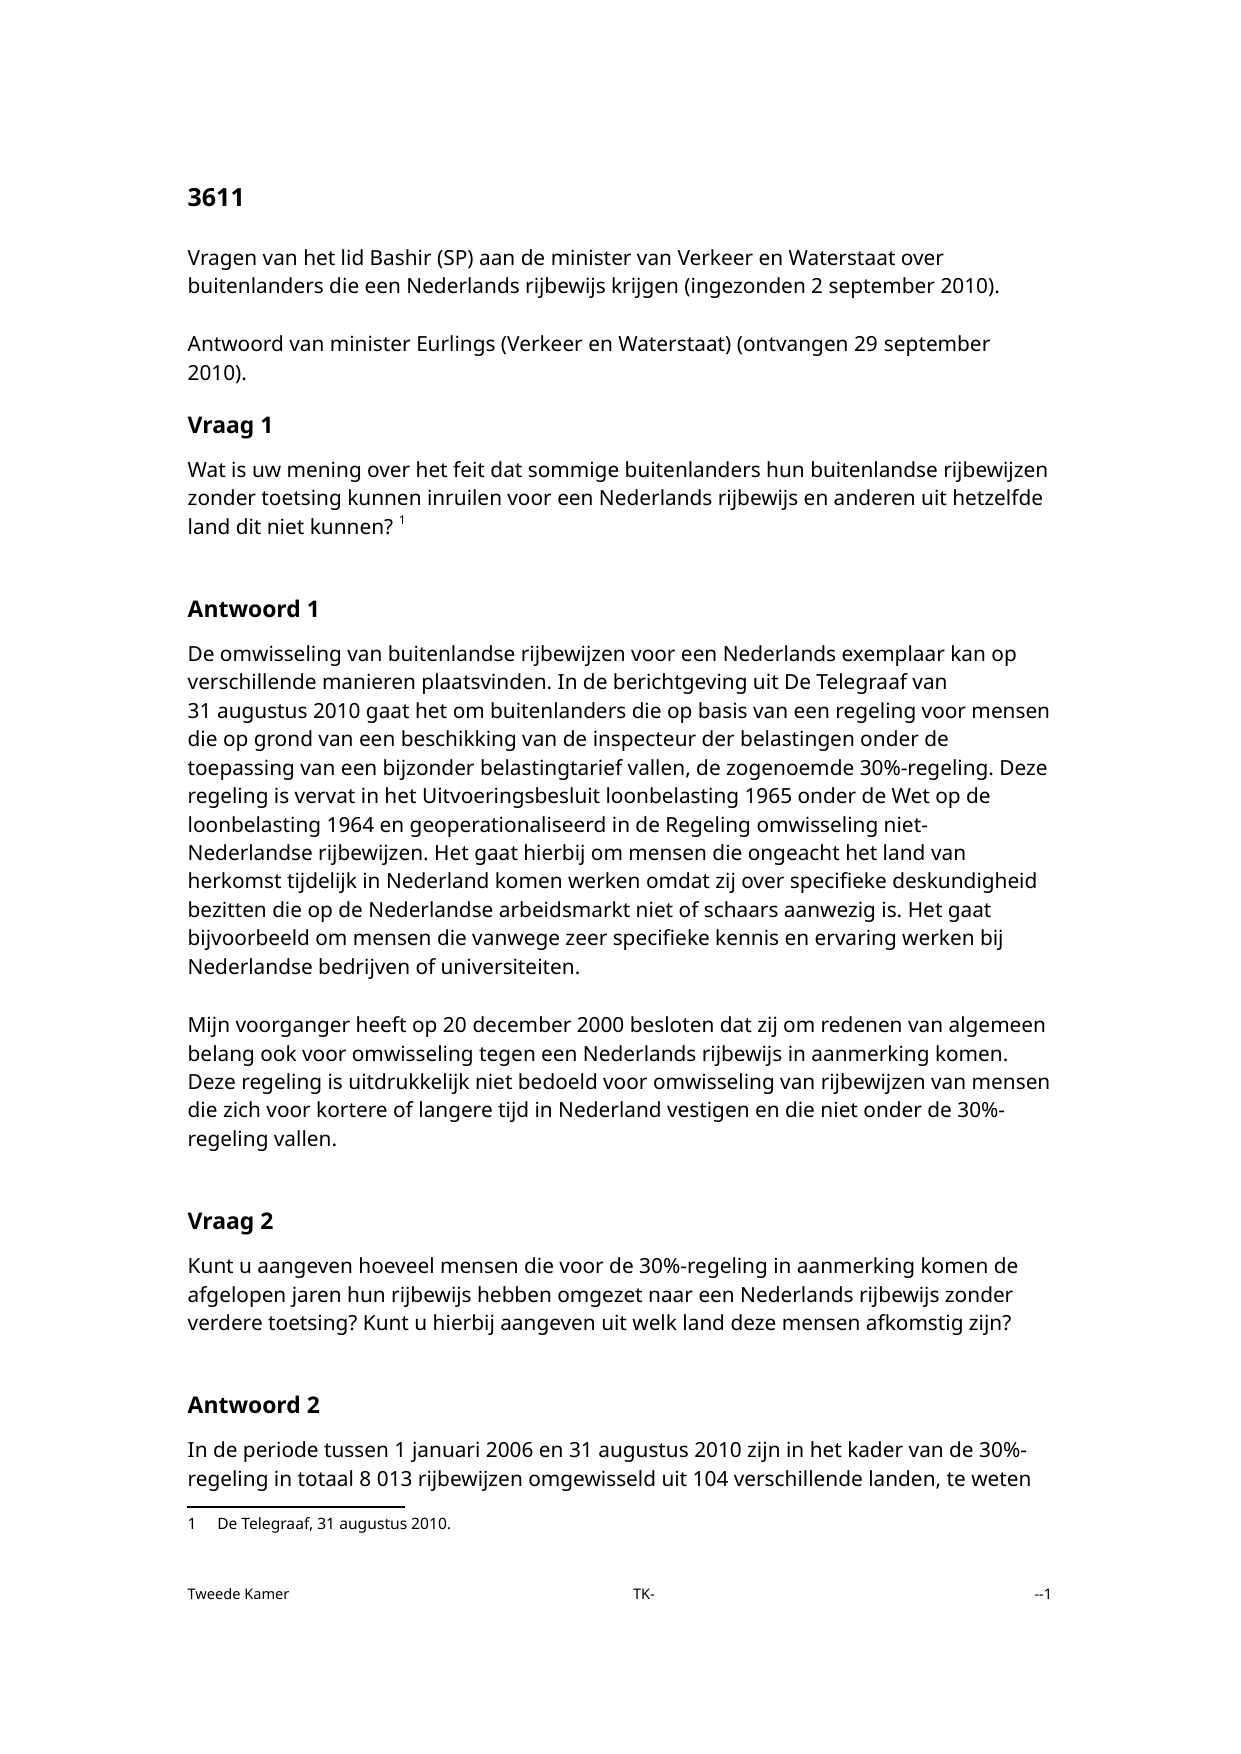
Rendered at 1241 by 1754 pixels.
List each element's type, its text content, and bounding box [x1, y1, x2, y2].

text In de periode tussen 1 januari 2006 en 31 augustus 2010 zijn in het kader van de 30%-regeling in totaal 8 013 rijbewijzen omgewisseld uit 104 verschillende landen, te weten [187, 1435, 1053, 1492]
text Antwoord van minister Eurlings (Verkeer en Waterstaat) (ontvangen 29 september 2010). [187, 329, 1053, 386]
text Vragen van het lid Bashir (SP) aan de minister van Verkeer en Waterstaat over buitenlanders die een Nederlands rijbewijs krijgen (ingezonden 2 september 2010). [187, 243, 1053, 300]
subtitle Antwoord 1 [187, 593, 1053, 624]
text 3611 [187, 179, 1053, 213]
text Mijn voorganger heeft op 20 december 2000 besloten dat zij om redenen van algemeen belang ook voor omwisseling tegen een Nederlands rijbewijs in aanmerking komen. Deze regeling is uitdrukkelijk niet bedoeld voor omwisseling van rijbewijzen van mensen die zich voor kortere of langere tijd in Nederland vestigen en die niet onder de 30%-regeling vallen. [187, 1010, 1053, 1152]
text Wat is uw mening over het feit dat sommige buitenlanders hun buitenlandse rijbewijzen zonder toetsing kunnen inruilen voor een Nederlands rijbewijs en anderen uit hetzelfde land dit niet kunnen? [187, 455, 1053, 540]
subtitle Vraag 1 [187, 409, 1053, 440]
subtitle Vraag 2 [187, 1205, 1053, 1236]
text De omwisseling van buitenlandse rijbewijzen voor een Nederlands exemplaar kan op verschillende manieren plaatsvinden. In de berichtgeving uit De Telegraaf van 31 augustus 2010 gaat het om buitenlanders die op basis van een regeling voor mensen die op grond van een beschikking van de inspecteur der belastingen onder de toepassing van een bijzonder belastingtarief vallen, de zogenoemde 30%-regeling. Deze regeling is vervat in het Uitvoeringsbesluit loonbelasting 1965 onder de Wet op de loonbelasting 1964 en geoperationaliseerd in de Regeling omwisseling niet-Nederlandse rijbewijzen. Het gaat hierbij om mensen die ongeacht het land van herkomst tijdelijk in Nederland komen werken omdat zij over specifieke deskundigheid bezitten die op de Nederlandse arbeidsmarkt niet of schaars aanwezig is. Het gaat bijvoorbeeld om mensen die vanwege zeer specifieke kennis en ervaring werken bij Nederlandse bedrijven of universiteiten. [187, 639, 1053, 980]
text De Telegraaf, 31 augustus 2010. [187, 1506, 1053, 1534]
text Kunt u aangeven hoeveel mensen die voor de 30%-regeling in aanmerking komen de afgelopen jaren hun rijbewijs hebben omgezet naar een Nederlands rijbewijs zonder verdere toetsing? Kunt u hierbij aangeven uit welk land deze mensen afkomstig zijn? [187, 1251, 1053, 1337]
subtitle Antwoord 2 [187, 1389, 1053, 1420]
